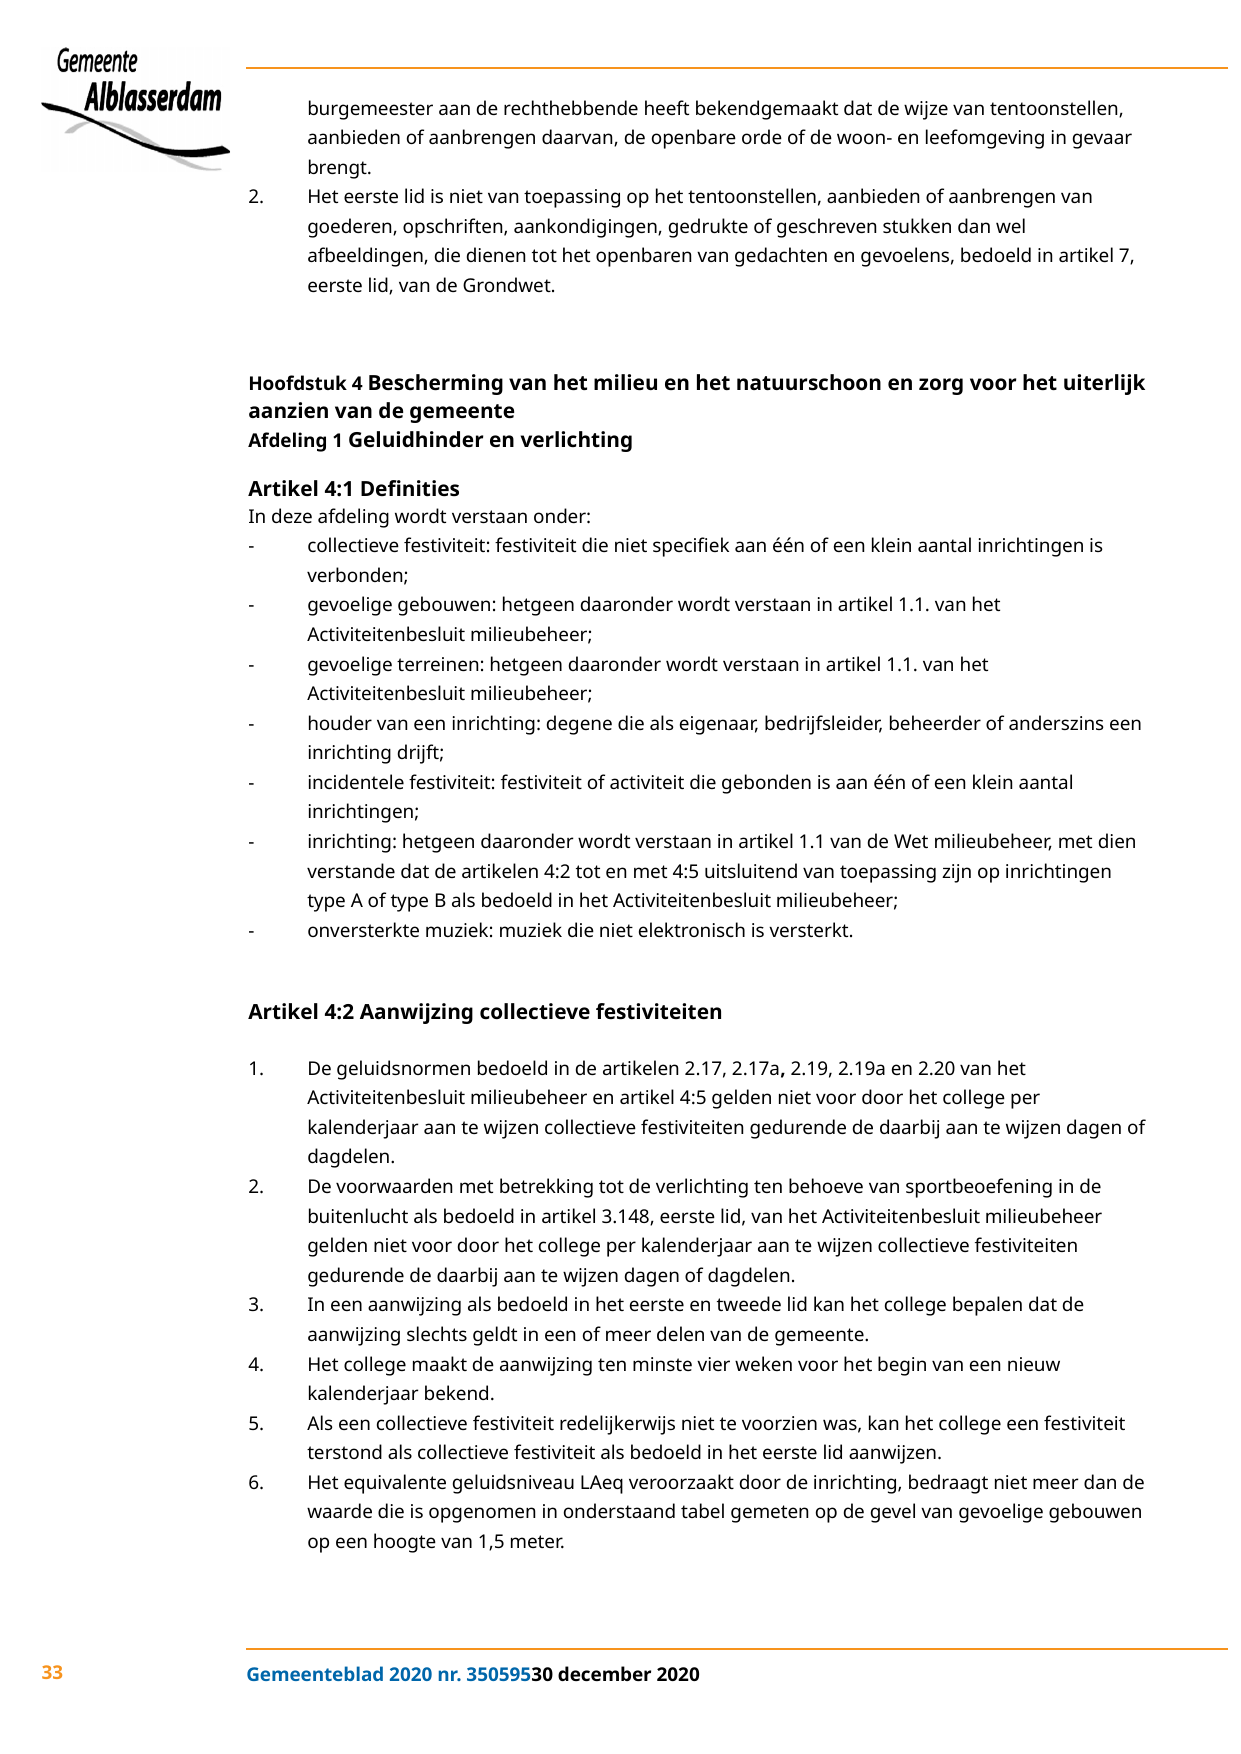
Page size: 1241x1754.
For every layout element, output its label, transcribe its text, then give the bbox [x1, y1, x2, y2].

list Het eerste lid is niet van toepassing op het tentoonstellen, aanbieden of aanbrengen van goederen, opschriften, aankondigingen, gedrukte of geschreven stukken dan wel afbeeldingen, die dienen tot het openbaren van gedachten en gevoelens, bedoeld in artikel 7, eerste lid, van de Grondwet. [248, 183, 1152, 298]
text Artikel 4:2 Aanwijzing collectieve festiviteiten [248, 997, 1152, 1025]
list inrichting: hetgeen daaronder wordt verstaan in artikel 1.1 van de Wet milieubeheer, met dien verstande dat de artikelen 4:2 tot en met 4:5 uitsluitend van toepassing zijn op inrichtingen type A of type B als bedoeld in het Activiteitenbesluit milieubeheer; [248, 828, 1152, 913]
text Artikel 4:1 Definities [248, 474, 1152, 503]
list gevoelige gebouwen: hetgeen daaronder wordt verstaan in artikel 1.1. van het Activiteitenbesluit milieubeheer; [248, 592, 1152, 647]
picture [41, 47, 231, 172]
list incidentele festiviteit: festiviteit of activiteit die gebonden is aan één of een klein aantal inrichtingen; [248, 769, 1152, 824]
list burgemeester aan de rechthebbende heeft bekendgemaakt dat de wijze van tentoonstellen, aanbieden of aanbrengen daarvan, de openbare orde of de woon- en leefomgeving in gevaar brengt. [248, 95, 1152, 180]
list gevoelige terreinen: hetgeen daaronder wordt verstaan in artikel 1.1. van het Activiteitenbesluit milieubeheer; [248, 651, 1152, 706]
list De voorwaarden met betrekking tot de verlichting ten behoeve van sportbeoefening in de buitenlucht als bedoeld in artikel 3.148, eerste lid, van het Activiteitenbesluit milieubeheer gelden niet voor door het college per kalenderjaar aan te wijzen collectieve festiviteiten gedurende de daarbij aan te wijzen dagen of dagdelen. [248, 1173, 1152, 1288]
list In een aanwijzing als bedoeld in het eerste en tweede lid kan het college bepalen dat de aanwijzing slechts geldt in een of meer delen van de gemeente. [248, 1292, 1152, 1347]
list De geluidsnormen bedoeld in de artikelen 2.17, 2.17a, 2.19, 2.19a en 2.20 van het Activiteitenbesluit milieubeheer en artikel 4:5 gelden niet voor door het college per kalenderjaar aan te wijzen collectieve festiviteiten gedurende de daarbij aan te wijzen dagen of dagdelen. [248, 1055, 1152, 1169]
list Het equivalente geluidsniveau LAeq veroorzaakt door de inrichting, bedraagt niet meer dan de waarde die is opgenomen in onderstaand tabel gemeten op de gevel van gevoelige gebouwen op een hoogte van 1,5 meter. [248, 1469, 1152, 1554]
list collectieve festiviteit: festiviteit die niet specifiek aan één of een klein aantal inrichtingen is verbonden; [248, 532, 1152, 588]
list Het college maakt de aanwijzing ten minste vier weken voor het begin van een nieuw kalenderjaar bekend. [248, 1351, 1152, 1406]
text Hoofdstuk 4 Bescherming van het milieu en het natuurschoon en zorg voor het uiterlijk aanzien van de gemeente [248, 368, 1152, 425]
list onversterkte muziek: muziek die niet elektronisch is versterkt. [248, 917, 1152, 943]
text In deze afdeling wordt verstaan onder: [248, 503, 1152, 528]
list houder van een inrichting: degene die als eigenaar, bedrijfsleider, beheerder of anderszins een inrichting drijft; [248, 710, 1152, 765]
list Als een collectieve festiviteit redelijkerwijs niet te voorzien was, kan het college een festiviteit terstond als collectieve festiviteit als bedoeld in het eerste lid aanwijzen. [248, 1410, 1152, 1465]
text Afdeling 1 Geluidhinder en verlichting [248, 425, 1152, 453]
